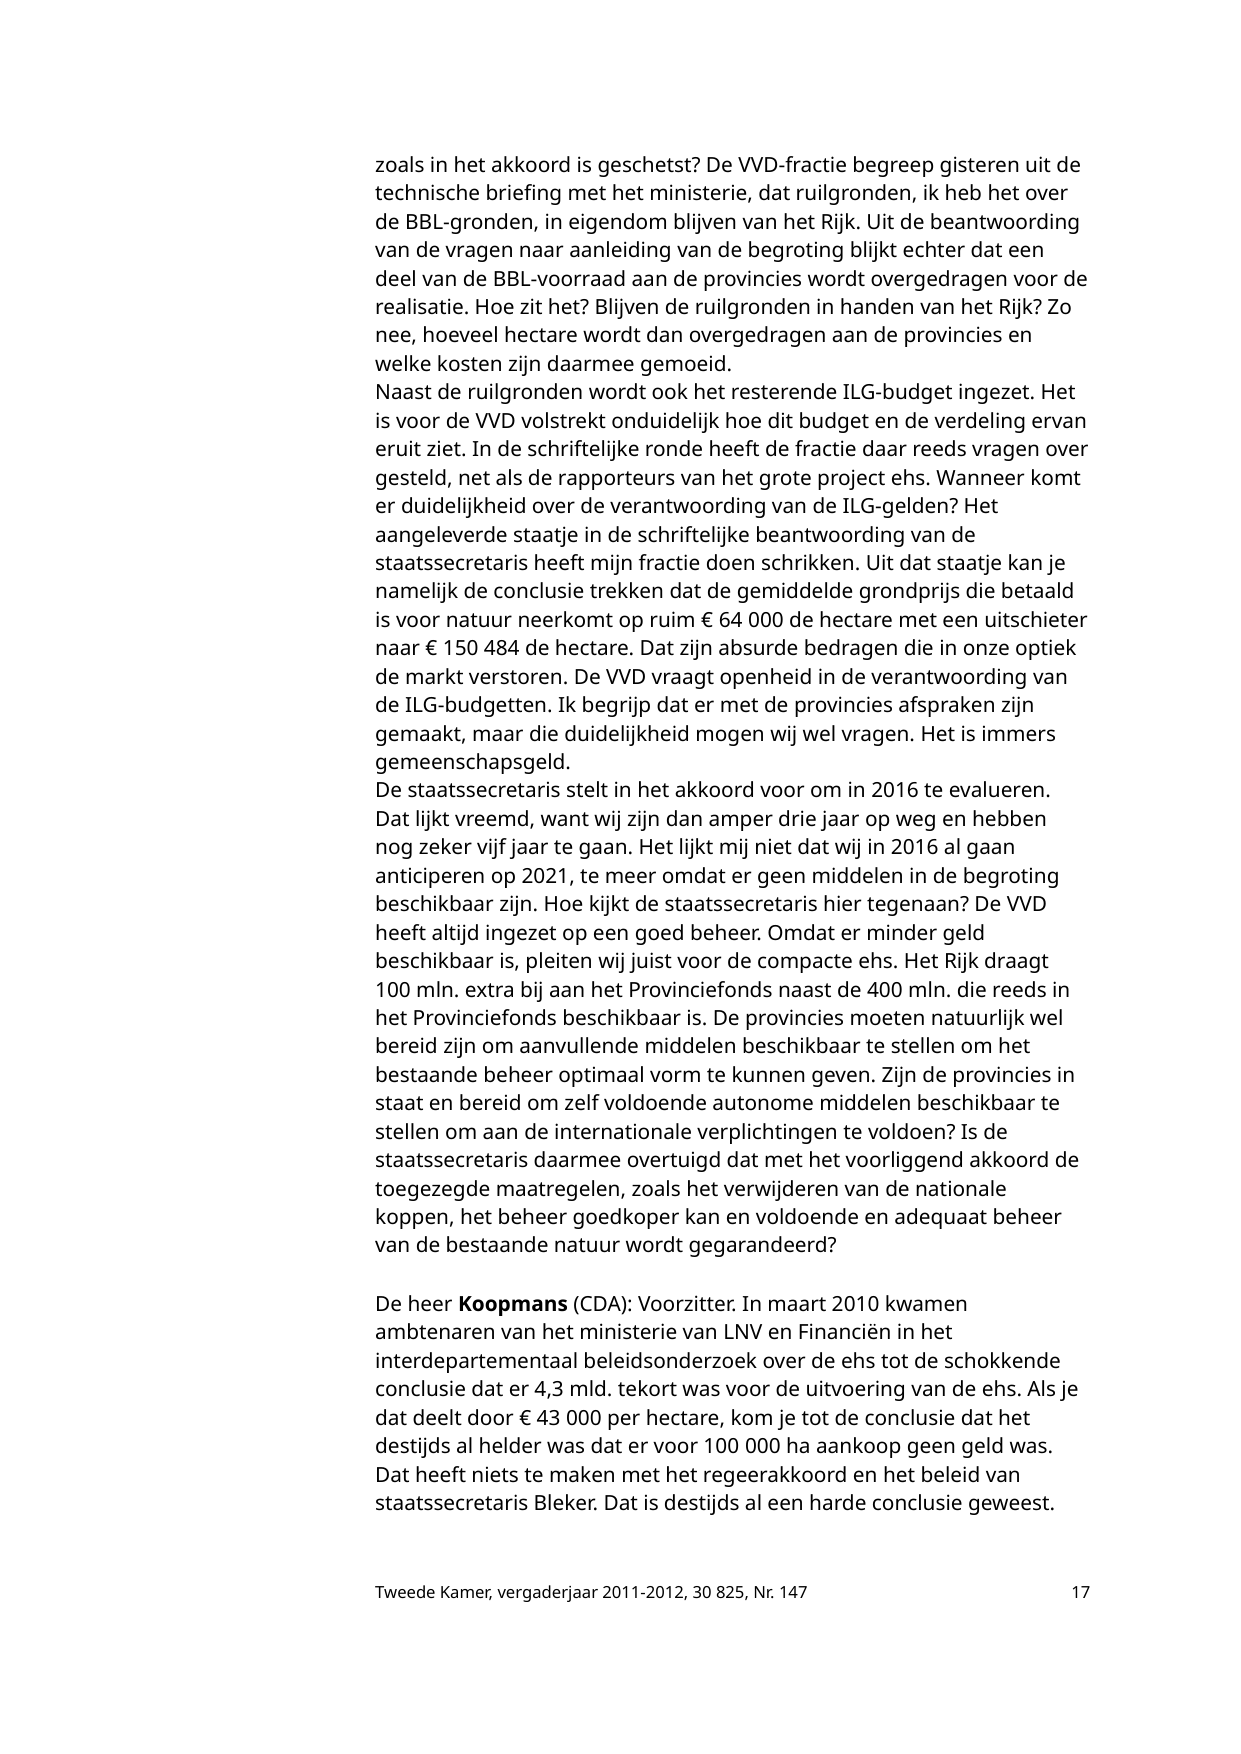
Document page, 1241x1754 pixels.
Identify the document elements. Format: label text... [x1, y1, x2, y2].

text De heer Koopmans (CDA): Voorzitter. In maart 2010 kwamen ambtenaren van het ministerie van LNV en Financiën in het interdepartementaal beleidsonderzoek over de ehs tot de schokkende conclusie dat er 4,3 mld. tekort was voor de uitvoering van de ehs. Als je dat deelt door € 43 000 per hectare, kom je tot de conclusie dat het destijds al helder was dat er voor 100 000 ha aankoop geen geld was. Dat heeft niets te maken met het regeerakkoord en het beleid van staatssecretaris Bleker. Dat is destijds al een harde conclusie geweest. [375, 1289, 1090, 1517]
text Naast de ruilgronden wordt ook het resterende ILG-budget ingezet. Het is voor de VVD volstrekt onduidelijk hoe dit budget en de verdeling ervan eruit ziet. In de schriftelijke ronde heeft de fractie daar reeds vragen over gesteld, net als de rapporteurs van het grote project ehs. Wanneer komt er duidelijkheid over de verantwoording van de ILG-gelden? Het aangeleverde staatje in de schriftelijke beantwoording van de staatssecretaris heeft mijn fractie doen schrikken. Uit dat staatje kan je namelijk de conclusie trekken dat de gemiddelde grondprijs die betaald is voor natuur neerkomt op ruim € 64 000 de hectare met een uitschieter naar € 150 484 de hectare. Dat zijn absurde bedragen die in onze optiek de markt verstoren. De VVD vraagt openheid in de verantwoording van de ILG-budgetten. Ik begrijp dat er met de provincies afspraken zijn gemaakt, maar die duidelijkheid mogen wij wel vragen. Het is immers gemeenschapsgeld. [375, 377, 1090, 776]
text De staatssecretaris stelt in het akkoord voor om in 2016 te evalueren. Dat lijkt vreemd, want wij zijn dan amper drie jaar op weg en hebben nog zeker vijf jaar te gaan. Het lijkt mij niet dat wij in 2016 al gaan anticiperen op 2021, te meer omdat er geen middelen in de begroting beschikbaar zijn. Hoe kijkt de staatssecretaris hier tegenaan? De VVD heeft altijd ingezet op een goed beheer. Omdat er minder geld beschikbaar is, pleiten wij juist voor de compacte ehs. Het Rijk draagt 100 mln. extra bij aan het Provinciefonds naast de 400 mln. die reeds in het Provinciefonds beschikbaar is. De provincies moeten natuurlijk wel bereid zijn om aanvullende middelen beschikbaar te stellen om het bestaande beheer optimaal vorm te kunnen geven. Zijn de provincies in staat en bereid om zelf voldoende autonome middelen beschikbaar te stellen om aan de internationale verplichtingen te voldoen? Is de staatssecretaris daarmee overtuigd dat met het voorliggend akkoord de toegezegde maatregelen, zoals het verwijderen van de nationale koppen, het beheer goedkoper kan en voldoende en adequaat beheer van de bestaande natuur wordt gegarandeerd? [375, 776, 1090, 1259]
text zoals in het akkoord is geschetst? De VVD-fractie begreep gisteren uit de technische briefing met het ministerie, dat ruilgronden, ik heb het over de BBL-gronden, in eigendom blijven van het Rijk. Uit de beantwoording van de vragen naar aanleiding van de begroting blijkt echter dat een deel van de BBL-voorraad aan de provincies wordt overgedragen voor de realisatie. Hoe zit het? Blijven de ruilgronden in handen van het Rijk? Zo nee, hoeveel hectare wordt dan overgedragen aan de provincies en welke kosten zijn daarmee gemoeid. [375, 150, 1090, 377]
